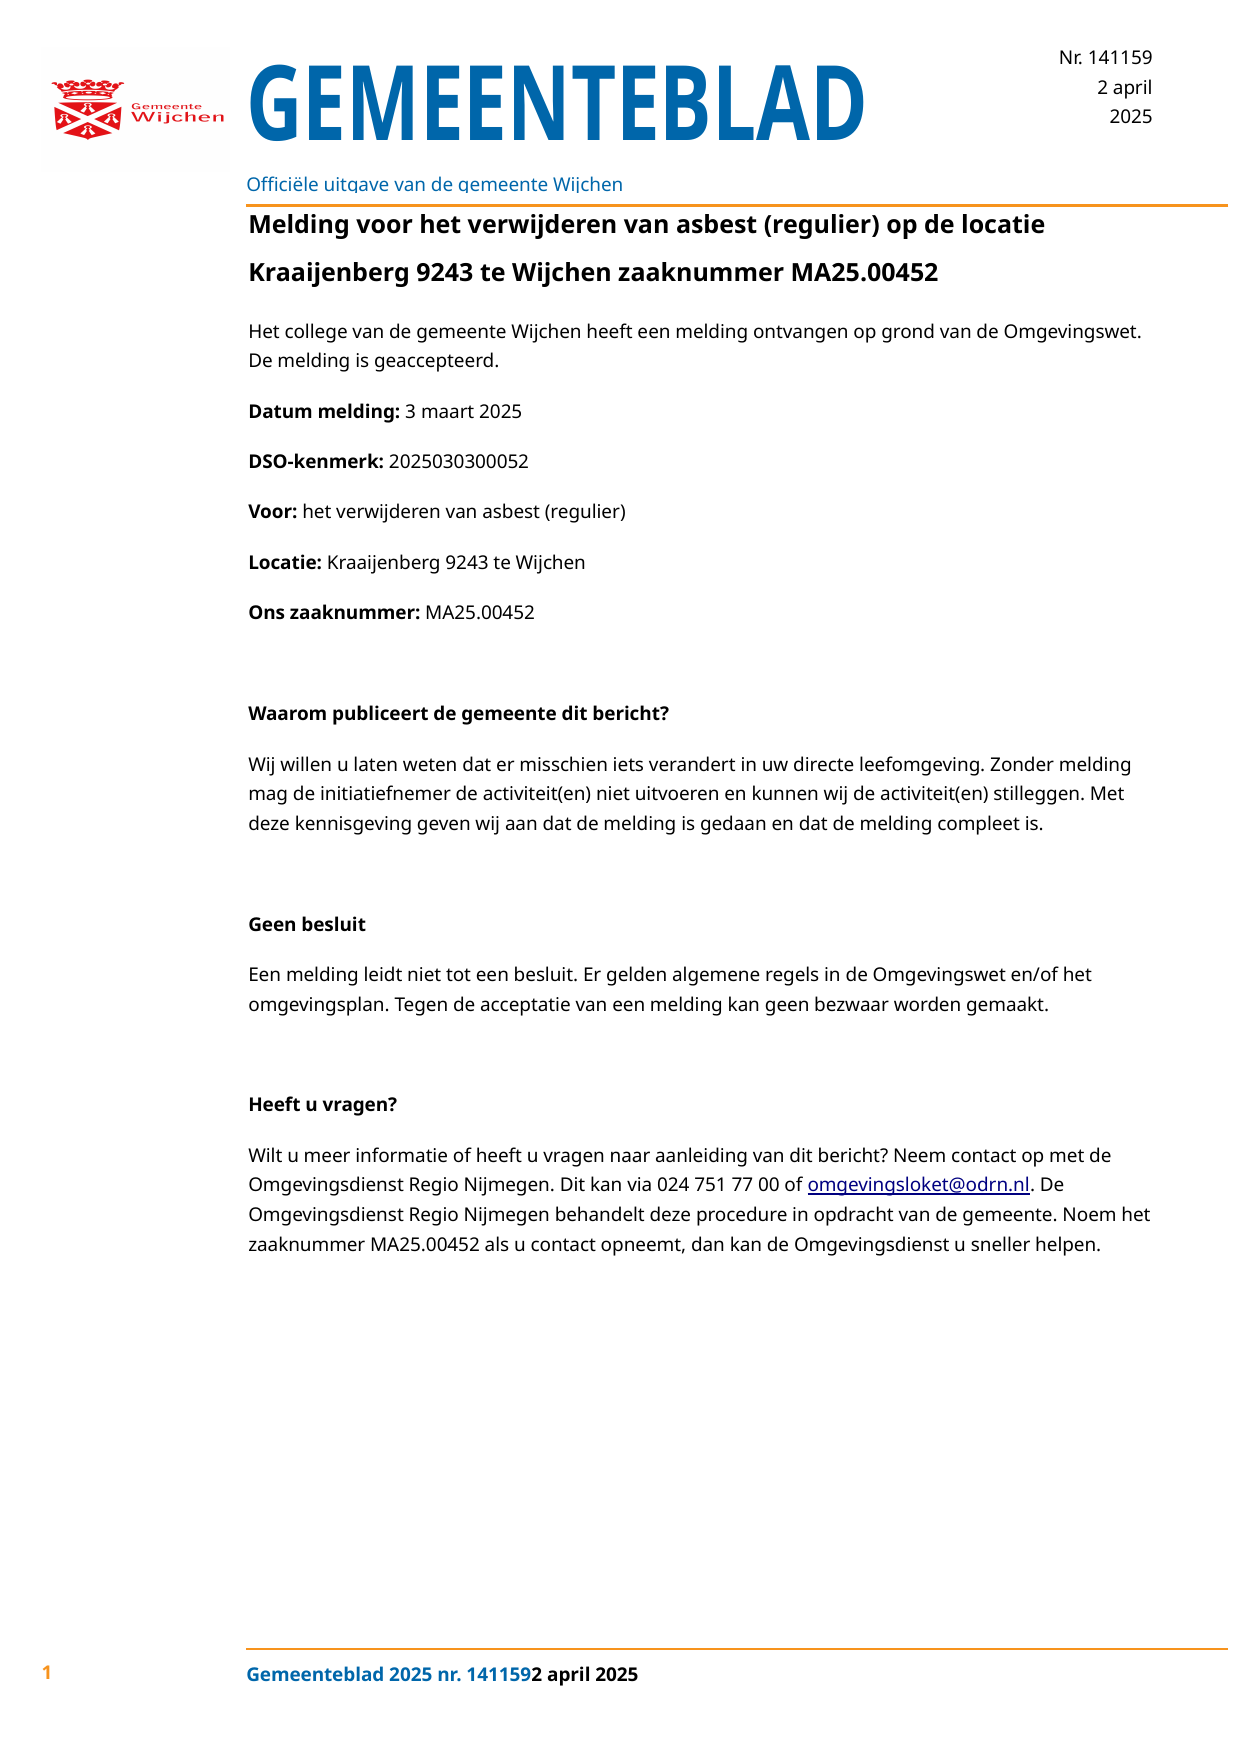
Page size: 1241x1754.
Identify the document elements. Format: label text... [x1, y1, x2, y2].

text Datum melding: 3 maart 2025 [248, 398, 1152, 424]
text Ons zaaknummer: MA25.00452 [248, 599, 1152, 625]
text Voor: het verwijderen van asbest (regulier) [248, 499, 1152, 524]
text Heeft u vragen? [248, 1092, 1152, 1117]
text Wilt u meer informatie of heeft u vragen naar aanleiding van dit bericht? Neem contact op met de Omgevingsdienst Regio Nijmegen. Dit kan via 024 751 77 00 of omgevingsloket@odrn.nl. De Omgevingsdienst Regio Nijmegen behandelt deze procedure in opdracht van de gemeente. Noem het zaaknummer MA25.00452 als u contact opneemt, dan kan de Omgevingsdienst u sneller helpen. [248, 1142, 1152, 1257]
text Waarom publiceert de gemeente dit bericht? [248, 700, 1152, 726]
text Geen besluit [248, 911, 1152, 937]
text Locatie: Kraaijenberg 9243 te Wijchen [248, 549, 1152, 575]
text Melding voor het verwijderen van asbest (regulier) op de locatie Kraaijenberg 9243 te Wijchen zaaknummer MA25.00452 [248, 207, 1152, 288]
text Wij willen u laten weten dat er misschien iets verandert in uw directe leefomgeving. Zonder melding mag de initiatiefnemer de activiteit(en) niet uitvoeren en kunnen wij de activiteit(en) stilleggen. Met deze kennisgeving geven wij aan dat de melding is gedaan en dat de melding compleet is. [248, 751, 1152, 836]
text Het college van de gemeente Wijchen heeft een melding ontvangen op grond van de Omgevingswet. De melding is geaccepteerd. [248, 318, 1152, 373]
text DSO-kenmerk: 2025030300052 [248, 448, 1152, 474]
text Een melding leidt niet tot een besluit. Er gelden algemene regels in de Omgevingswet en/of het omgevingsplan. Tegen de acceptatie van een melding kan geen bezwaar worden gemaakt. [248, 961, 1152, 1017]
picture [41, 47, 231, 172]
